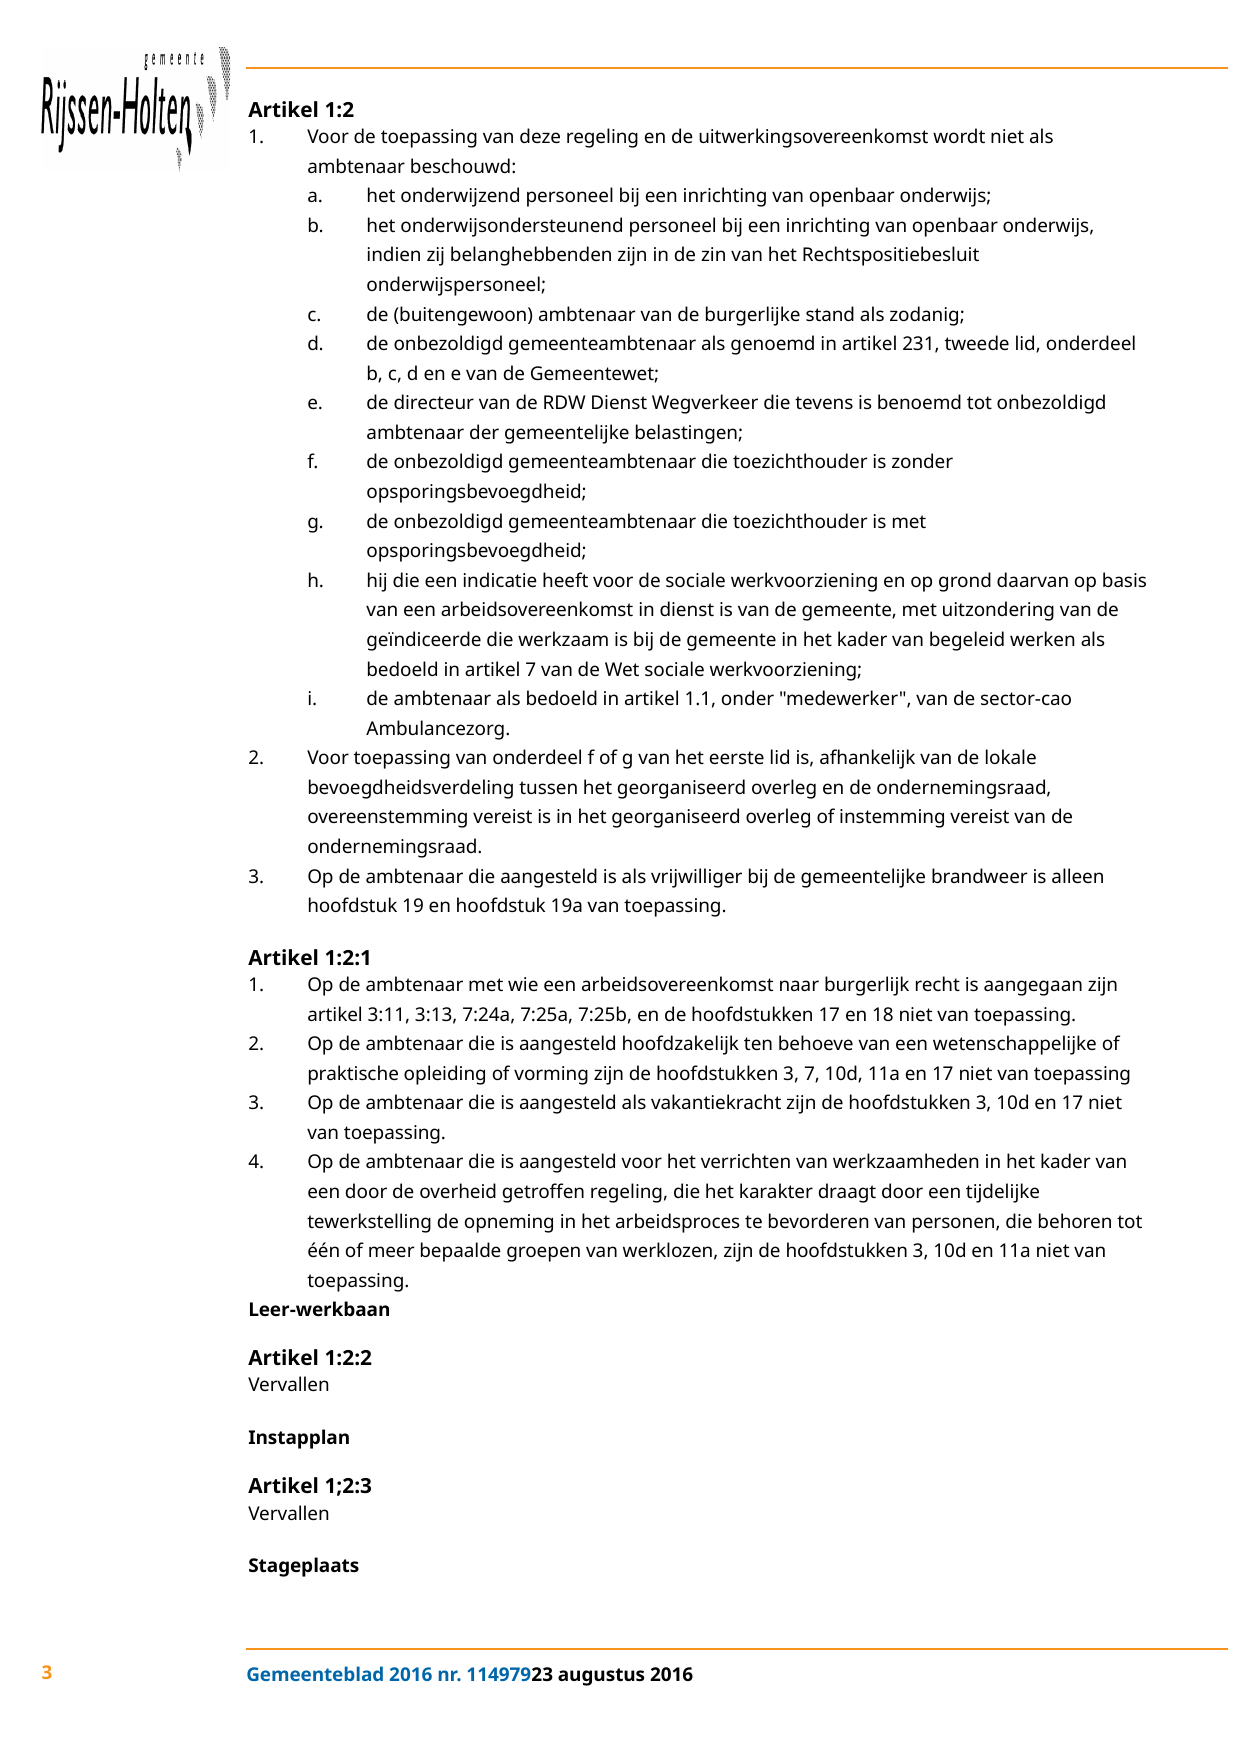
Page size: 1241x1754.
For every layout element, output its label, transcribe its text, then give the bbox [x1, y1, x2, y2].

list de onbezoldigd gemeenteambtenaar die toezichthouder is met opsporingsbevoegdheid; [307, 508, 1152, 563]
list Op de ambtenaar die is aangesteld voor het verrichten van werkzaamheden in het kader van een door de overheid getroffen regeling, die het karakter draagt door een tijdelijke tewerkstelling de opneming in het arbeidsproces te bevorderen van personen, die behoren tot één of meer bepaalde groepen van werklozen, zijn de hoofdstukken 3, 10d en 11a niet van toepassing. [248, 1149, 1152, 1293]
text Artikel 1:2:1 [248, 943, 1152, 971]
list Voor toepassing van onderdeel f of g van het eerste lid is, afhankelijk van de lokale bevoegdheidsverdeling tussen het georganiseerd overleg en de ondernemingsraad, overeenstemming vereist is in het georganiseerd overleg of instemming vereist van de ondernemingsraad. [248, 744, 1152, 859]
list het onderwijsondersteunend personeel bij een inrichting van openbaar onderwijs, indien zij belanghebbenden zijn in de zin van het Rechtspositiebesluit onderwijspersoneel; [307, 212, 1152, 297]
list Voor de toepassing van deze regeling en de uitwerkingsovereenkomst wordt niet als ambtenaar beschouwd: [248, 123, 1152, 178]
text Stageplaats [248, 1550, 1152, 1579]
text Artikel 1:2:2 [248, 1343, 1152, 1372]
list Op de ambtenaar met wie een arbeidsovereenkomst naar burgerlijk recht is aangegaan zijn artikel 3:11, 3:13, 7:24a, 7:25a, 7:25b, en de hoofdstukken 17 en 18 niet van toepassing. [248, 971, 1152, 1027]
list Op de ambtenaar die is aangesteld als vakantiekracht zijn de hoofdstukken 3, 10d en 17 niet van toepassing. [248, 1089, 1152, 1145]
list de ambtenaar als bedoeld in artikel 1.1, onder "medewerker", van de sector-cao Ambulancezorg. [307, 685, 1152, 741]
text Vervallen [248, 1372, 1152, 1397]
list Op de ambtenaar die is aangesteld hoofdzakelijk ten behoeve van een wetenschappelijke of praktische opleiding of vorming zijn de hoofdstukken 3, 7, 10d, 11a en 17 niet van toepassing [248, 1030, 1152, 1086]
list hij die een indicatie heeft voor de sociale werkvoorziening en op grond daarvan op basis van een arbeidsovereenkomst in dienst is van de gemeente, met uitzondering van de geïndiceerde die werkzaam is bij de gemeente in het kader van begeleid werken als bedoeld in artikel 7 van de Wet sociale werkvoorziening; [307, 567, 1152, 681]
list Op de ambtenaar die aangesteld is als vrijwilliger bij de gemeentelijke brandweer is alleen hoofdstuk 19 en hoofdstuk 19a van toepassing. [248, 863, 1152, 918]
list het onderwijzend personeel bij een inrichting van openbaar onderwijs; [307, 182, 1152, 208]
text Artikel 1;2:3 [248, 1471, 1152, 1500]
list de onbezoldigd gemeenteambtenaar die toezichthouder is zonder opsporingsbevoegdheid; [307, 449, 1152, 504]
text Artikel 1:2 [248, 95, 1152, 123]
list de directeur van de RDW Dienst Wegverkeer die tevens is benoemd tot onbezoldigd ambtenaar der gemeentelijke belastingen; [307, 389, 1152, 445]
list de onbezoldigd gemeenteambtenaar als genoemd in artikel 231, tweede lid, onderdeel b, c, d en e van de Gemeentewet; [307, 330, 1152, 386]
text Vervallen [248, 1500, 1152, 1526]
picture [41, 47, 231, 172]
list de (buitengewoon) ambtenaar van de burgerlijke stand als zodanig; [307, 301, 1152, 326]
text Instapplan [248, 1422, 1152, 1451]
text Leer-werkbaan [248, 1297, 1152, 1322]
